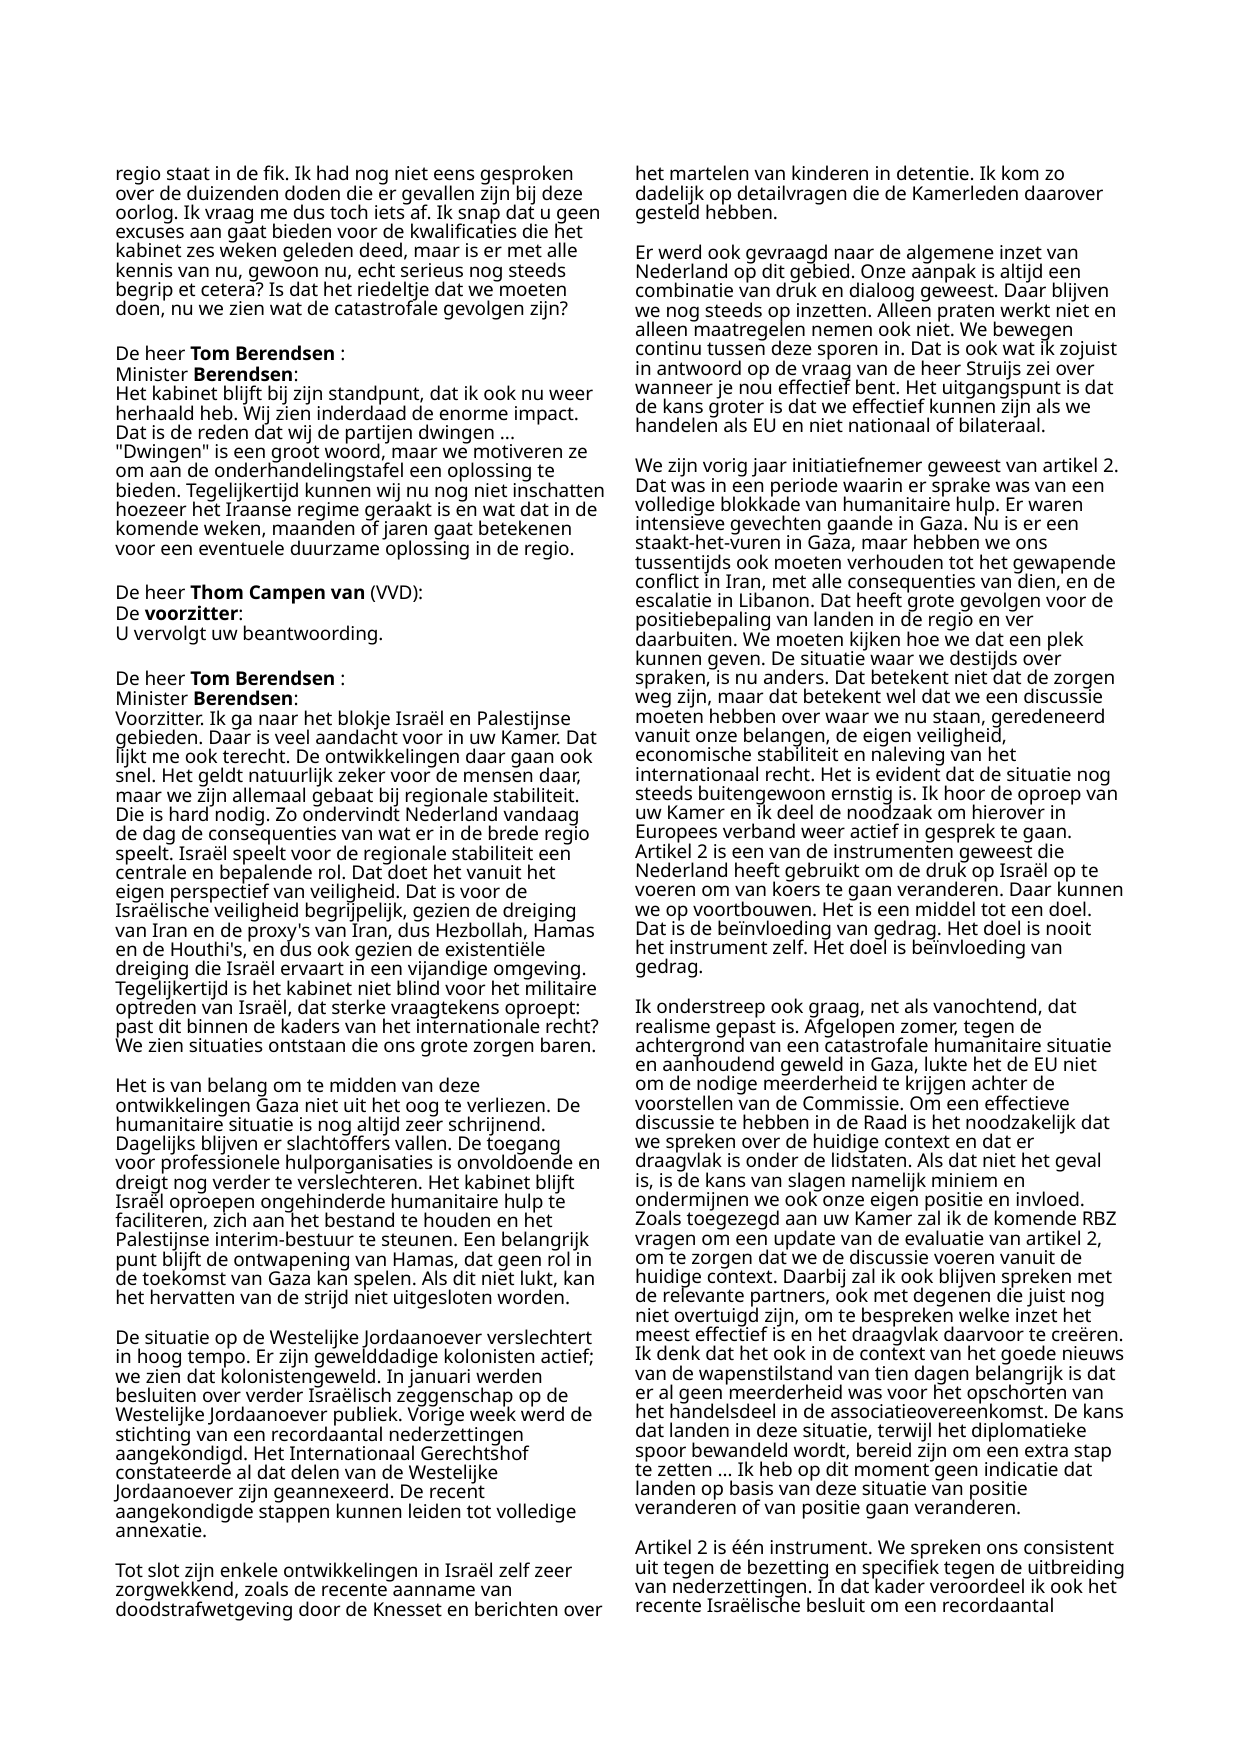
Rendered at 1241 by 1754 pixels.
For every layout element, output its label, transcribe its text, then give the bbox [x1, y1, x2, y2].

text U vervolgt uw beantwoording. [115, 624, 605, 644]
text De voorzitter: [115, 605, 605, 624]
text Artikel 2 is één instrument. We spreken ons consistent uit tegen de bezetting en specifiek tegen de uitbreiding van nederzettingen. In dat kader veroordeel ik ook het recente Israëlische besluit om een recordaantal [635, 1539, 1125, 1616]
text Het is van belang om te midden van deze ontwikkelingen Gaza niet uit het oog te verliezen. De humanitaire situatie is nog altijd zeer schrijnend. Dagelijks blijven er slachtoffers vallen. De toegang voor professionele hulporganisaties is onvoldoende en dreigt nog verder te verslechteren. Het kabinet blijft Israël oproepen ongehinderde humanitaire hulp te faciliteren, zich aan het bestand te houden en het Palestijnse interim-bestuur te steunen. Een belangrijk punt blijft de ontwapening van Hamas, dat geen rol in de toekomst van Gaza kan spelen. Als dit niet lukt, kan het hervatten van de strijd niet uitgesloten worden. [115, 1077, 605, 1308]
text Minister Berendsen: [115, 366, 605, 385]
text Voorzitter. Ik ga naar het blokje Israël en Palestijnse gebieden. Daar is veel aandacht voor in uw Kamer. Dat lijkt me ook terecht. De ontwikkelingen daar gaan ook snel. Het geldt natuurlijk zeker voor de mensen daar, maar we zijn allemaal gebaat bij regionale stabiliteit. Die is hard nodig. Zo ondervindt Nederland vandaag de dag de consequenties van wat er in de brede regio speelt. Israël speelt voor de regionale stabiliteit een centrale en bepalende rol. Dat doet het vanuit het eigen perspectief van veiligheid. Dat is voor de Israëlische veiligheid begrijpelijk, gezien de dreiging van Iran en de proxy's van Iran, dus Hezbollah, Hamas en de Houthi's, en dus ook gezien de existentiële dreiging die Israël ervaart in een vijandige omgeving. Tegelijkertijd is het kabinet niet blind voor het militaire optreden van Israël, dat sterke vraagtekens oproept: past dit binnen de kaders van het internationale recht? We zien situaties ontstaan die ons grote zorgen baren. [115, 710, 605, 1057]
text het martelen van kinderen in detentie. Ik kom zo dadelijk op detailvragen die de Kamerleden daarover gesteld hebben. [635, 165, 1125, 223]
text Ik onderstreep ook graag, net als vanochtend, dat realisme gepast is. Afgelopen zomer, tegen de achtergrond van een catastrofale humanitaire situatie en aanhoudend geweld in Gaza, lukte het de EU niet om de nodige meerderheid te krijgen achter de voorstellen van de Commissie. Om een effectieve discussie te hebben in de Raad is het noodzakelijk dat we spreken over de huidige context en dat er draagvlak is onder de lidstaten. Als dat niet het geval is, is de kans van slagen namelijk miniem en ondermijnen we ook onze eigen positie en invloed. Zoals toegezegd aan uw Kamer zal ik de komende RBZ vragen om een update van de evaluatie van artikel 2, om te zorgen dat we de discussie voeren vanuit de huidige context. Daarbij zal ik ook blijven spreken met de relevante partners, ook met degenen die juist nog niet overtuigd zijn, om te bespreken welke inzet het meest effectief is en het draagvlak daarvoor te creëren. Ik denk dat het ook in de context van het goede nieuws van de wapenstilstand van tien dagen belangrijk is dat er al geen meerderheid was voor het opschorten van het handelsdeel in de associatieovereenkomst. De kans dat landen in deze situatie, terwijl het diplomatieke spoor bewandeld wordt, bereid zijn om een extra stap te zetten … Ik heb op dit moment geen indicatie dat landen op basis van deze situatie van positie veranderen of van positie gaan veranderen. [635, 998, 1125, 1519]
text Tot slot zijn enkele ontwikkelingen in Israël zelf zeer zorgwekkend, zoals de recente aanname van doodstrafwetgeving door de Knesset en berichten over [115, 1562, 605, 1620]
text De heer Thom Campen van (VVD): [115, 579, 605, 605]
text regio staat in de fik. Ik had nog niet eens gesproken over de duizenden doden die er gevallen zijn bij deze oorlog. Ik vraag me dus toch iets af. Ik snap dat u geen excuses aan gaat bieden voor de kwalificaties die het kabinet zes weken geleden deed, maar is er met alle kennis van nu, gewoon nu, echt serieus nog steeds begrip et cetera? Is dat het riedeltje dat we moeten doen, nu we zien wat de catastrofale gevolgen zijn? [115, 165, 605, 319]
text De situatie op de Westelijke Jordaanoever verslechtert in hoog tempo. Er zijn gewelddadige kolonisten actief; we zien dat kolonistengeweld. In januari werden besluiten over verder Israëlisch zeggenschap op de Westelijke Jordaanoever publiek. Vorige week werd de stichting van een recordaantal nederzettingen aangekondigd. Het Internationaal Gerechtshof constateerde al dat delen van de Westelijke Jordaanoever zijn geannexeerd. De recent aangekondigde stappen kunnen leiden tot volledige annexatie. [115, 1329, 605, 1541]
text Het kabinet blijft bij zijn standpunt, dat ik ook nu weer herhaald heb. Wij zien inderdaad de enorme impact. Dat is de reden dat wij de partijen dwingen ... "Dwingen" is een groot woord, maar we motiveren ze om aan de onderhandelingstafel een oplossing te bieden. Tegelijkertijd kunnen wij nu nog niet inschatten hoezeer het Iraanse regime geraakt is en wat dat in de komende weken, maanden of jaren gaat betekenen voor een eventuele duurzame oplossing in de regio. [115, 385, 605, 559]
text We zijn vorig jaar initiatiefnemer geweest van artikel 2. Dat was in een periode waarin er sprake was van een volledige blokkade van humanitaire hulp. Er waren intensieve gevechten gaande in Gaza. Nu is er een staakt-het-vuren in Gaza, maar hebben we ons tussentijds ook moeten verhouden tot het gewapende conflict in Iran, met alle consequenties van dien, en de escalatie in Libanon. Dat heeft grote gevolgen voor de positiebepaling van landen in de regio en ver daarbuiten. We moeten kijken hoe we dat een plek kunnen geven. De situatie waar we destijds over spraken, is nu anders. Dat betekent niet dat de zorgen weg zijn, maar dat betekent wel dat we een discussie moeten hebben over waar we nu staan, geredeneerd vanuit onze belangen, de eigen veiligheid, economische stabiliteit en naleving van het internationaal recht. Het is evident dat de situatie nog steeds buitengewoon ernstig is. Ik hoor de oproep van uw Kamer en ik deel de noodzaak om hierover in Europees verband weer actief in gesprek te gaan. Artikel 2 is een van de instrumenten geweest die Nederland heeft gebruikt om de druk op Israël op te voeren om van koers te gaan veranderen. Daar kunnen we op voortbouwen. Het is een middel tot een doel. Dat is de beïnvloeding van gedrag. Het doel is nooit het instrument zelf. Het doel is beïnvloeding van gedrag. [635, 457, 1125, 978]
text De heer Tom Berendsen : [115, 340, 605, 366]
text Minister Berendsen: [115, 690, 605, 710]
text Er werd ook gevraagd naar de algemene inzet van Nederland op dit gebied. Onze aanpak is altijd een combinatie van druk en dialoog geweest. Daar blijven we nog steeds op inzetten. Alleen praten werkt niet en alleen maatregelen nemen ook niet. We bewegen continu tussen deze sporen in. Dat is ook wat ik zojuist in antwoord op de vraag van de heer Struijs zei over wanneer je nou effectief bent. Het uitgangspunt is dat de kans groter is dat we effectief kunnen zijn als we handelen als EU en niet nationaal of bilateraal. [635, 244, 1125, 437]
text De heer Tom Berendsen : [115, 665, 605, 690]
